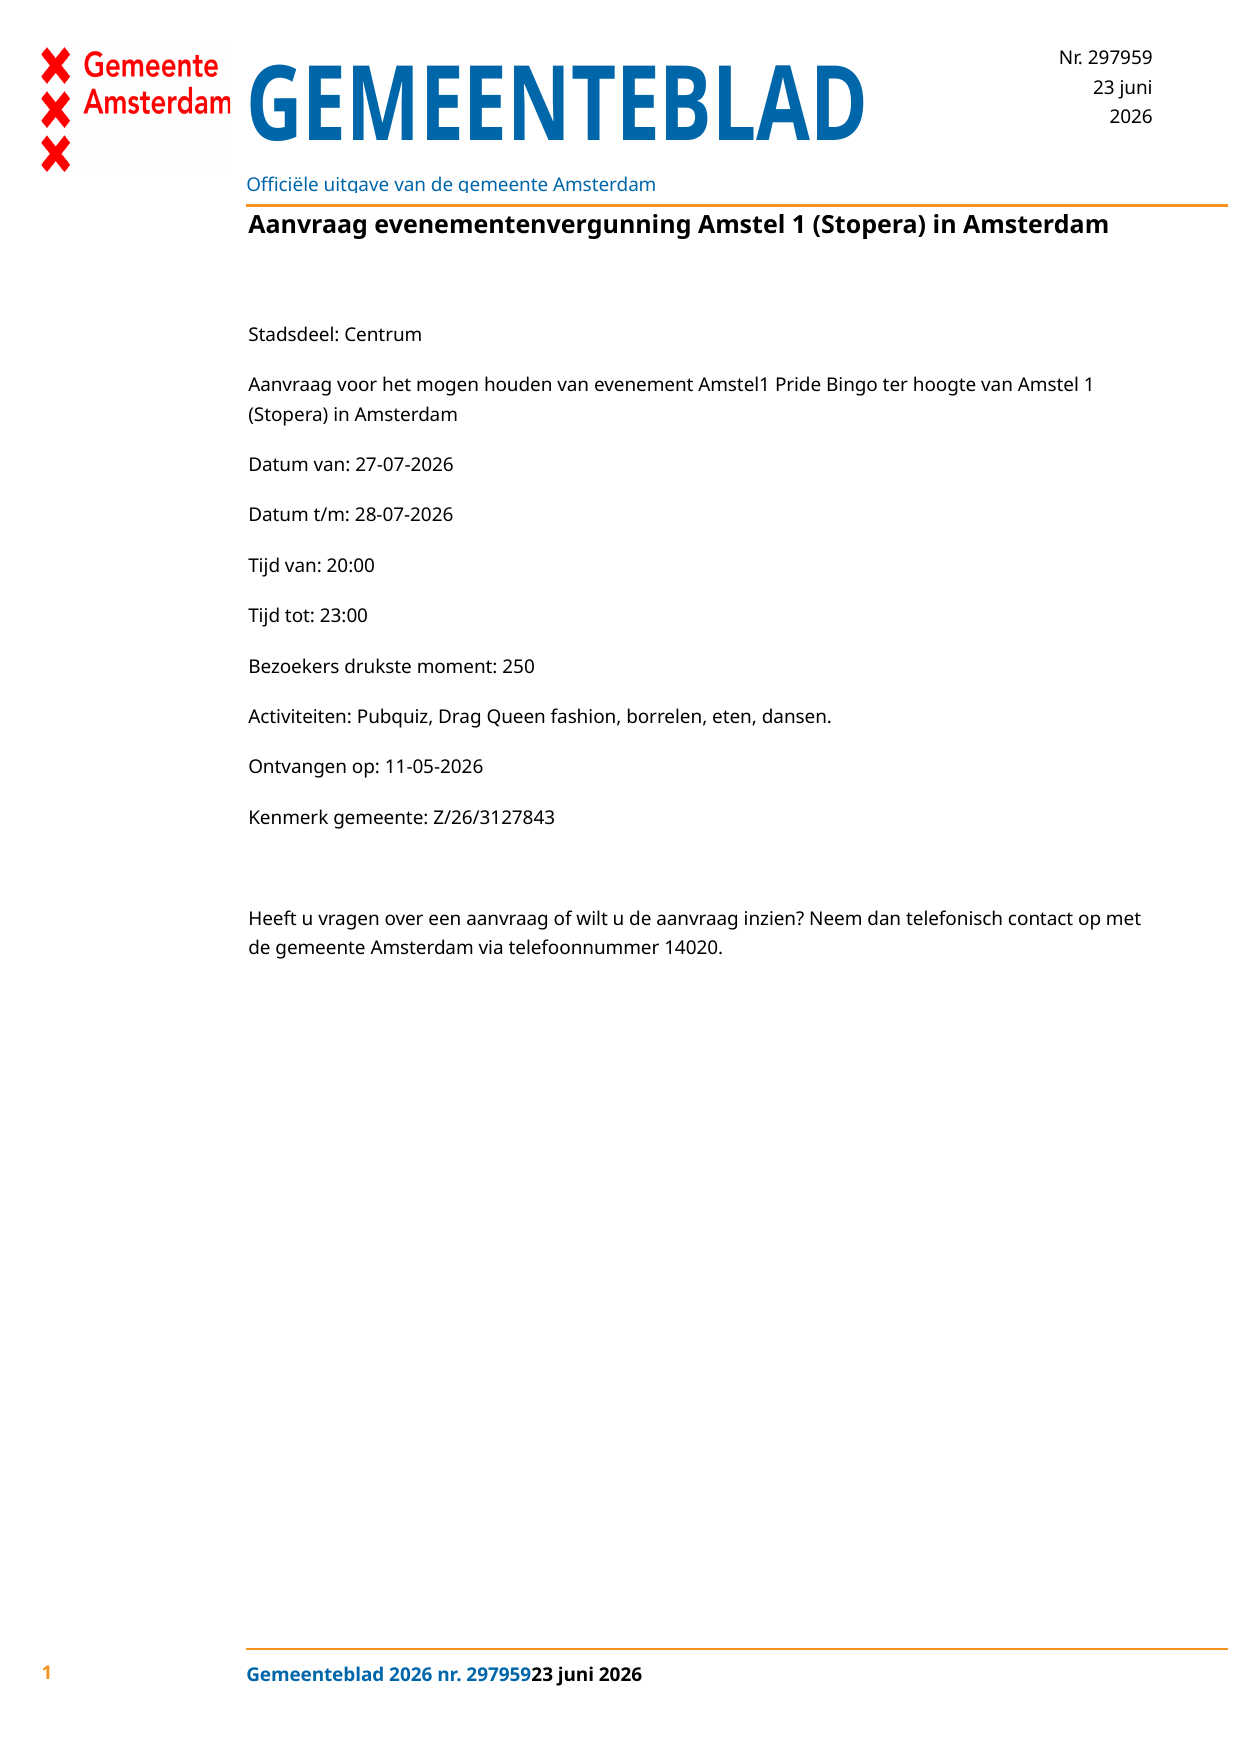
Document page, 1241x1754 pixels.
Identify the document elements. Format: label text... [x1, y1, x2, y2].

text Datum t/m: 28-07-2026 [248, 502, 1152, 527]
text Bezoekers drukste moment: 250 [248, 653, 1152, 678]
text Stadsdeel: Centrum [248, 321, 1152, 346]
picture [41, 47, 231, 172]
text Tijd tot: 23:00 [248, 602, 1152, 628]
text Kenmerk gemeente: Z/26/3127843 [248, 804, 1152, 830]
text Aanvraag evenementenvergunning Amstel 1 (Stopera) in Amsterdam [248, 207, 1152, 241]
text Datum van: 27-07-2026 [248, 451, 1152, 477]
text Activiteiten: Pubquiz, Drag Queen fashion, borrelen, eten, dansen. [248, 703, 1152, 729]
text Tijd van: 20:00 [248, 552, 1152, 578]
text Heeft u vragen over een aanvraag of wilt u de aanvraag inzien? Neem dan telefonisch contact op met de gemeente Amsterdam via telefoonnummer 14020. [248, 905, 1152, 960]
text Aanvraag voor het mogen houden van evenement Amstel1 Pride Bingo ter hoogte van Amstel 1 (Stopera) in Amsterdam [248, 371, 1152, 426]
text Ontvangen op: 11-05-2026 [248, 754, 1152, 779]
